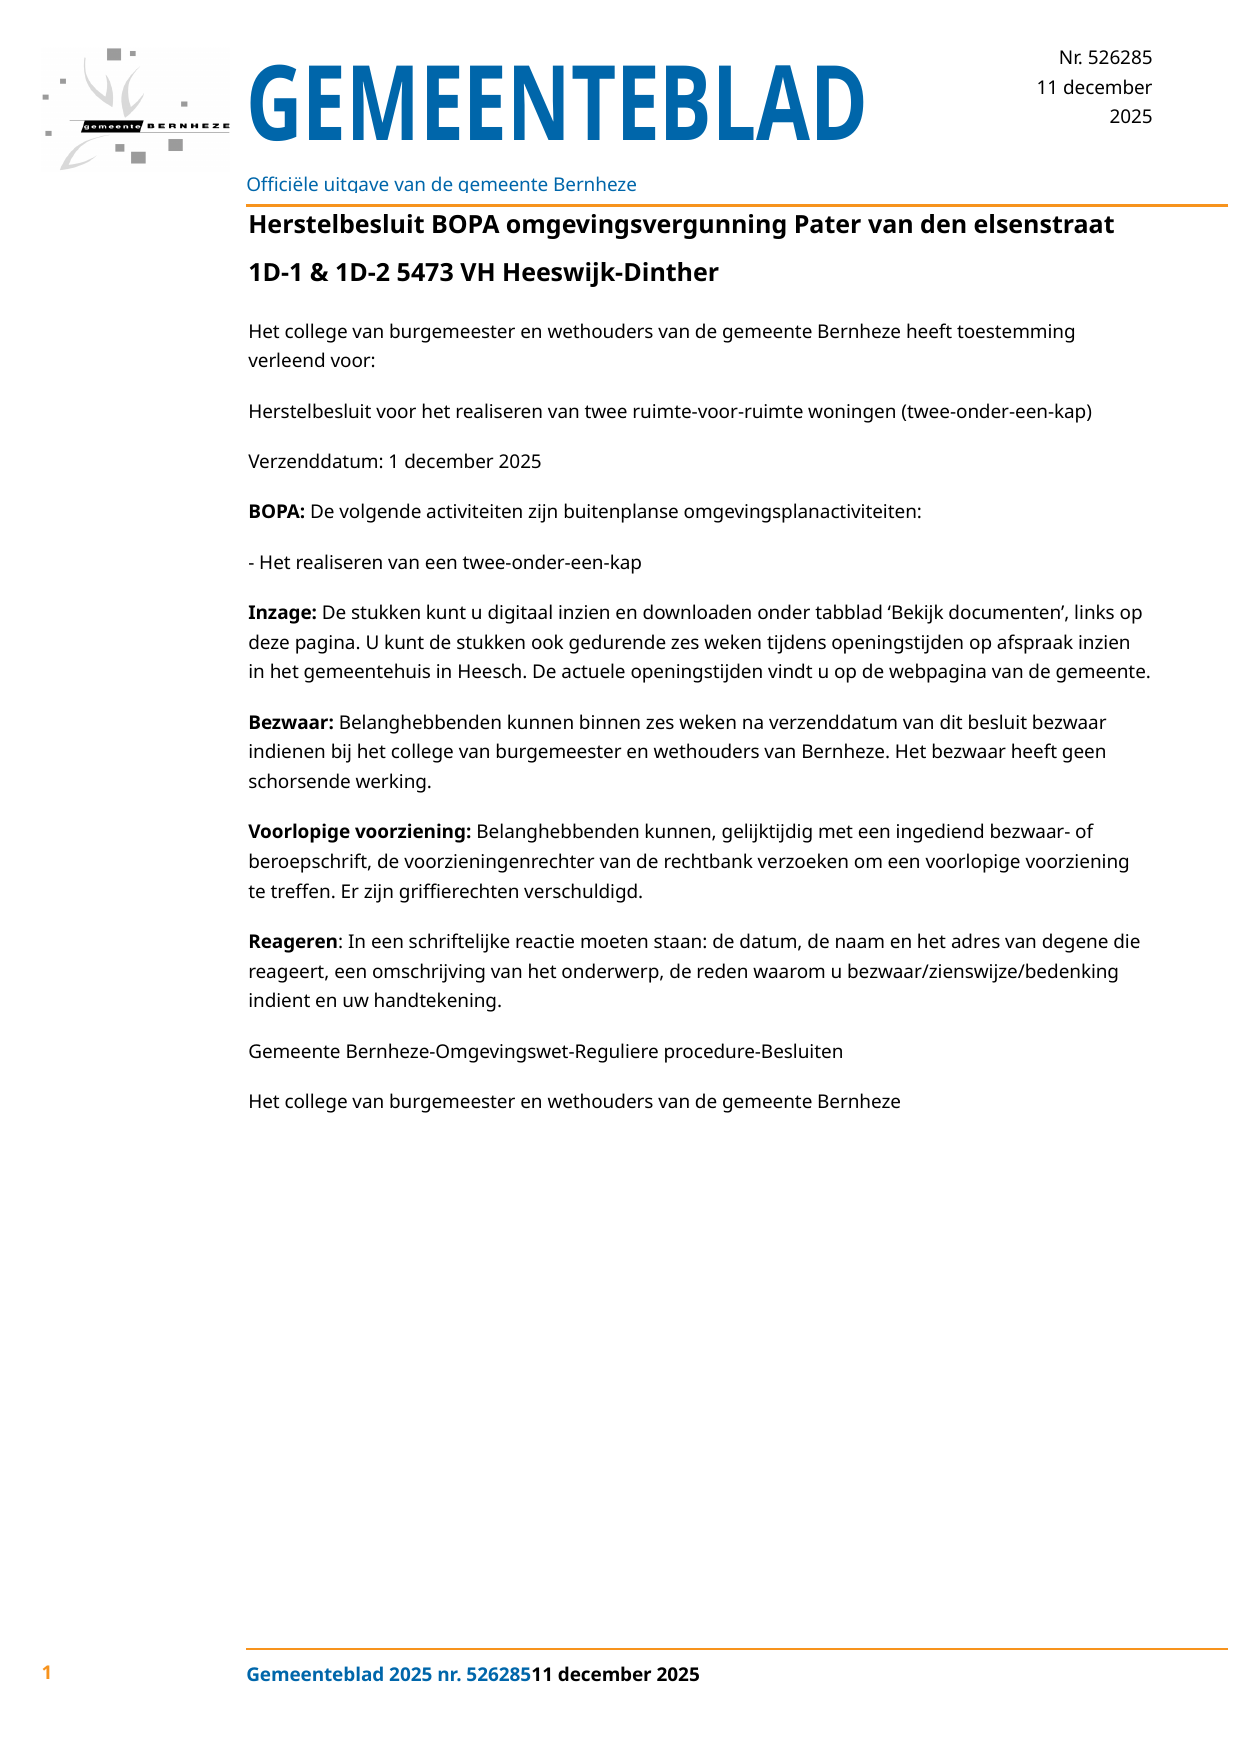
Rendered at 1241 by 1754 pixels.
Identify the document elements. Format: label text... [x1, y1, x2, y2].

text Gemeente Bernheze-Omgevingswet-Reguliere procedure-Besluiten [248, 1038, 1152, 1064]
picture [41, 47, 231, 172]
text Voorlopige voorziening: Belanghebbenden kunnen, gelijktijdig met een ingediend bezwaar- of beroepschrift, de voorzieningenrechter van de rechtbank verzoeken om een voorlopige voorziening te treffen. Er zijn griffierechten verschuldigd. [248, 819, 1152, 904]
text Het college van burgemeester en wethouders van de gemeente Bernheze heeft toestemming verleend voor: [248, 318, 1152, 373]
text Herstelbesluit voor het realiseren van twee ruimte-voor-ruimte woningen (twee-onder-een-kap) [248, 398, 1152, 424]
text - Het realiseren van een twee-onder-een-kap [248, 549, 1152, 575]
text Verzenddatum: 1 december 2025 [248, 448, 1152, 474]
text Inzage: De stukken kunt u digitaal inzien en downloaden onder tabblad ‘Bekijk documenten’, links op deze pagina. U kunt de stukken ook gedurende zes weken tijdens openingstijden op afspraak inzien in het gemeentehuis in Heesch. De actuele openingstijden vindt u op de webpagina van de gemeente. [248, 599, 1152, 684]
text BOPA: De volgende activiteiten zijn buitenplanse omgevingsplanactiviteiten: [248, 499, 1152, 524]
text Het college van burgemeester en wethouders van de gemeente Bernheze [248, 1088, 1152, 1114]
text Reageren: In een schriftelijke reactie moeten staan: de datum, de naam en het adres van degene die reageert, een omschrijving van het onderwerp, de reden waarom u bezwaar/zienswijze/bedenking indient en uw handtekening. [248, 928, 1152, 1013]
text Bezwaar: Belanghebbenden kunnen binnen zes weken na verzenddatum van dit besluit bezwaar indienen bij het college van burgemeester en wethouders van Bernheze. Het bezwaar heeft geen schorsende werking. [248, 709, 1152, 794]
text Herstelbesluit BOPA omgevingsvergunning Pater van den elsenstraat 1D-1 & 1D-2 5473 VH Heeswijk-Dinther [248, 207, 1152, 288]
